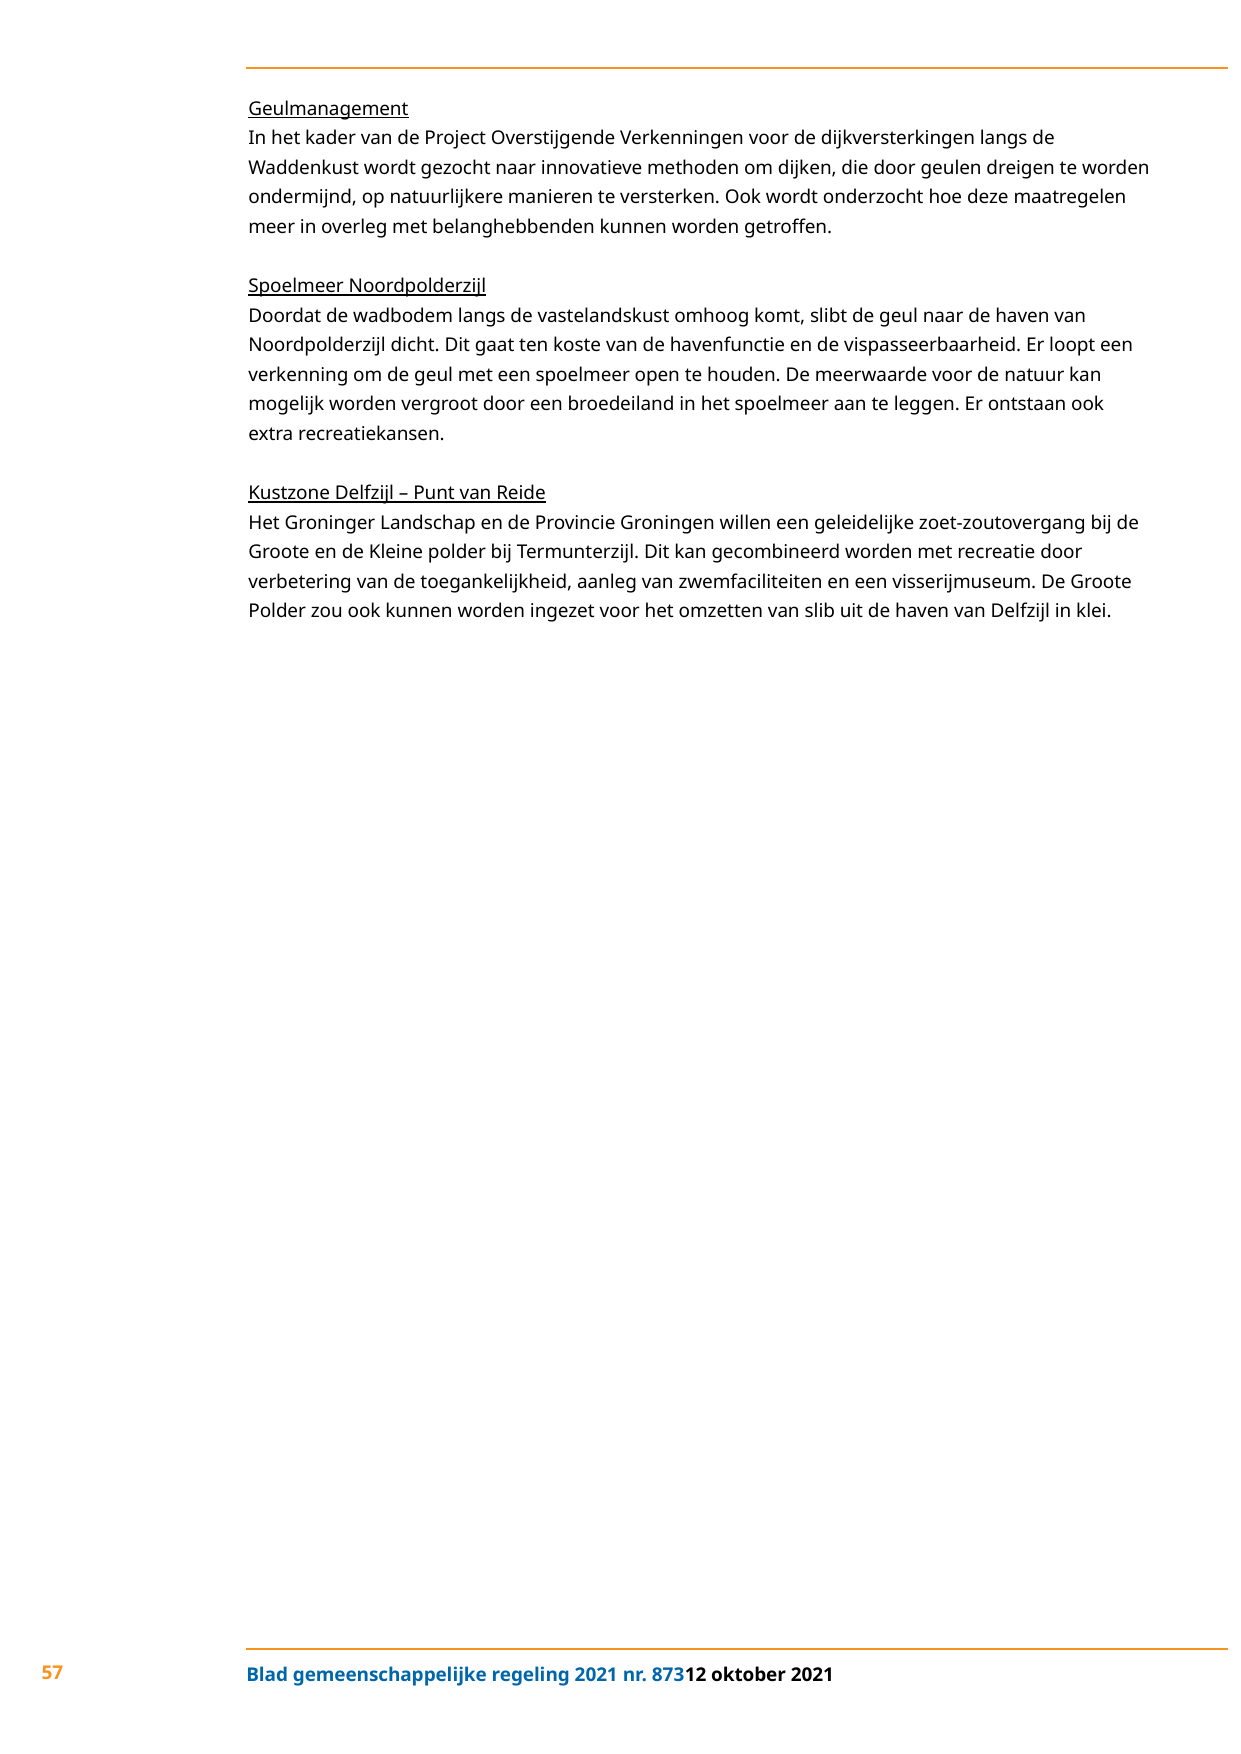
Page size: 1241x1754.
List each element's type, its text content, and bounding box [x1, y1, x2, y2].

text Kustzone Delfzijl – Punt van Reide [248, 479, 1152, 505]
text Het Groninger Landschap en de Provincie Groningen willen een geleidelijke zoet-zoutovergang bij de Groote en de Kleine polder bij Termunterzijl. Dit kan gecombineerd worden met recreatie door verbetering van de toegankelijkheid, aanleg van zwemfaciliteiten en een visserijmuseum. De Groote Polder zou ook kunnen worden ingezet voor het omzetten van slib uit de haven van Delfzijl in klei. [248, 509, 1152, 623]
picture [41, 47, 231, 172]
text Geulmanagement [248, 95, 1152, 121]
text In het kader van de Project Overstijgende Verkenningen voor de dijkversterkingen langs de Waddenkust wordt gezocht naar innovatieve methoden om dijken, die door geulen dreigen te worden ondermijnd, op natuurlijkere manieren te versterken. Ook wordt onderzocht hoe deze maatregelen meer in overleg met belanghebbenden kunnen worden getroffen. [248, 124, 1152, 239]
text Spoelmeer Noordpolderzijl [248, 272, 1152, 298]
text Doordat de wadbodem langs de vastelandskust omhoog komt, slibt de geul naar de haven van Noordpolderzijl dicht. Dit gaat ten koste van de havenfunctie en de vispasseerbaarheid. Er loopt een verkenning om de geul met een spoelmeer open te houden. De meerwaarde voor de natuur kan mogelijk worden vergroot door een broedeiland in het spoelmeer aan te leggen. Er ontstaan ook extra recreatiekansen. [248, 302, 1152, 446]
